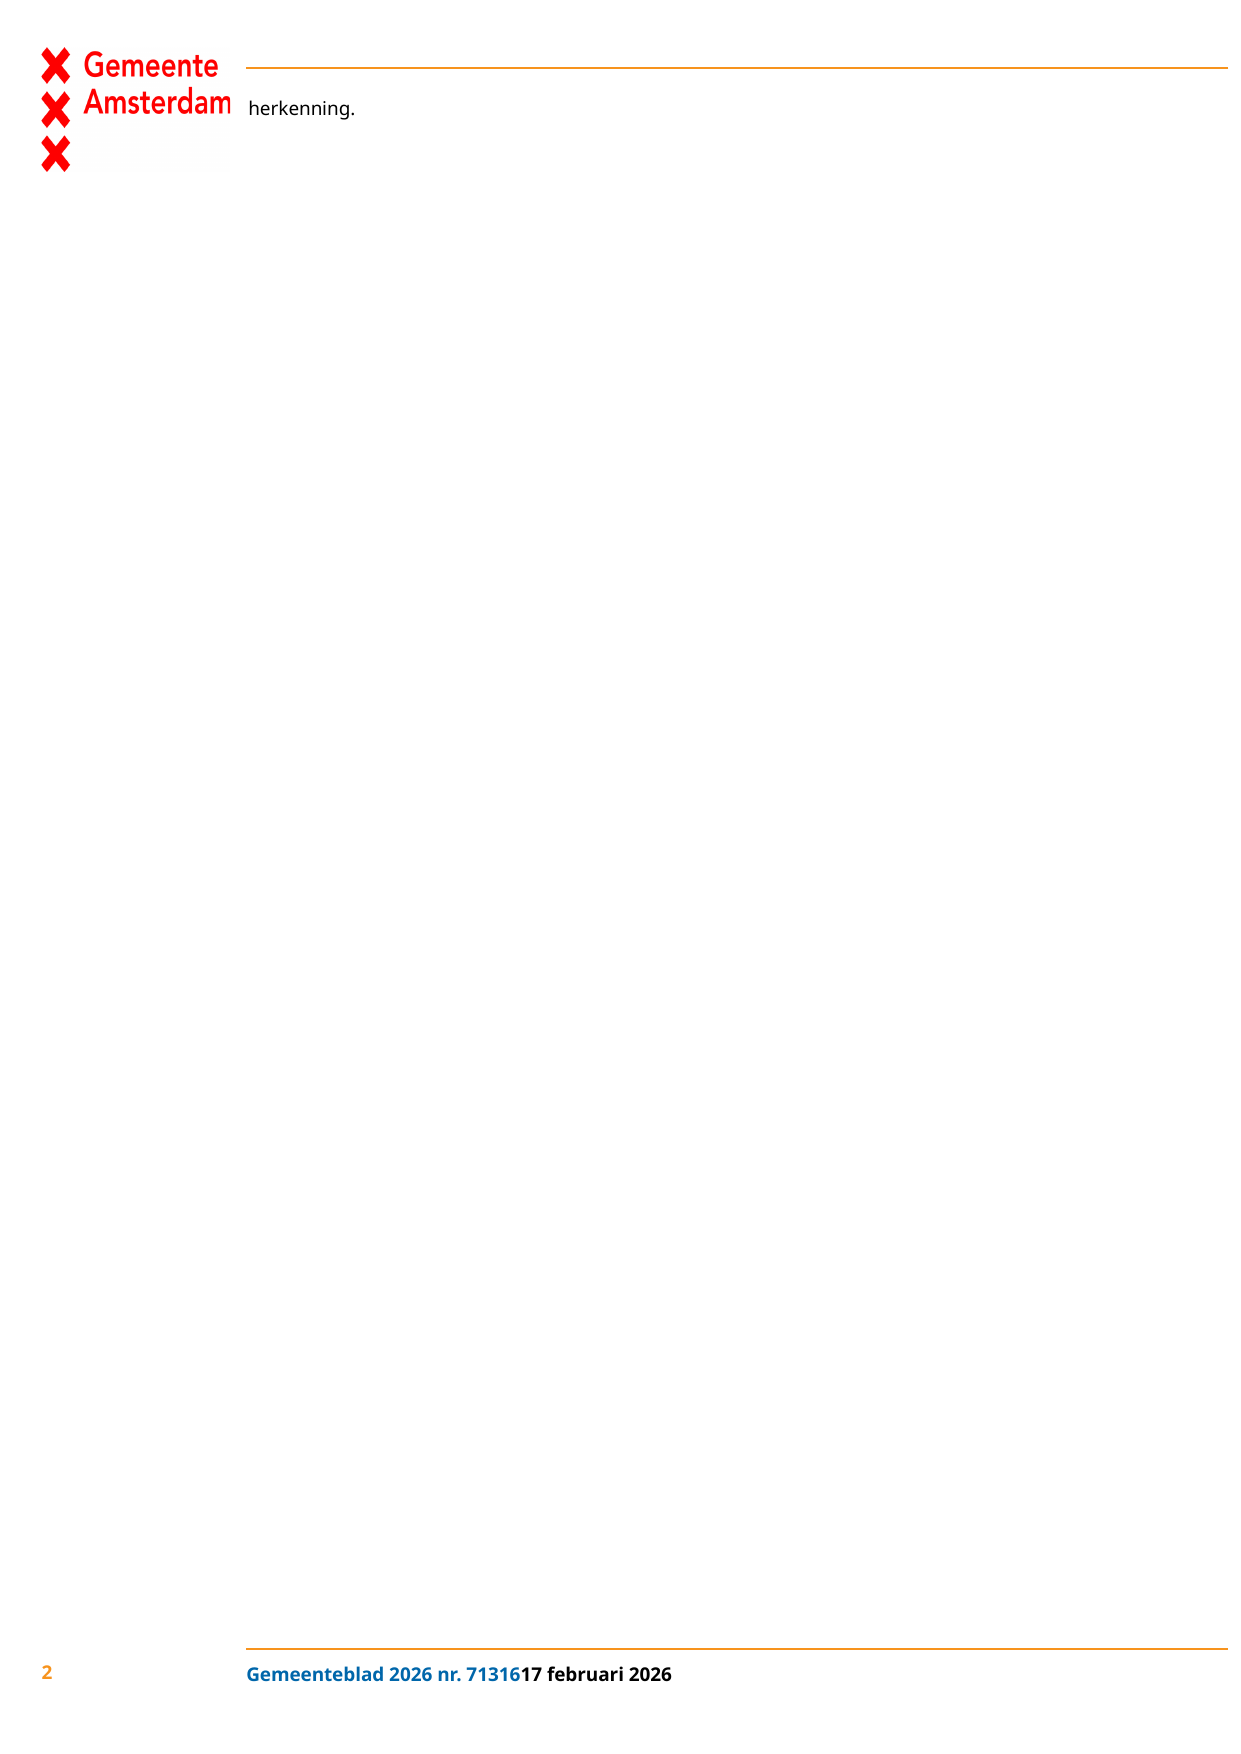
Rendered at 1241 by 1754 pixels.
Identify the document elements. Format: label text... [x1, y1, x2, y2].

picture [41, 47, 231, 172]
text herkenning. [248, 95, 1152, 121]
